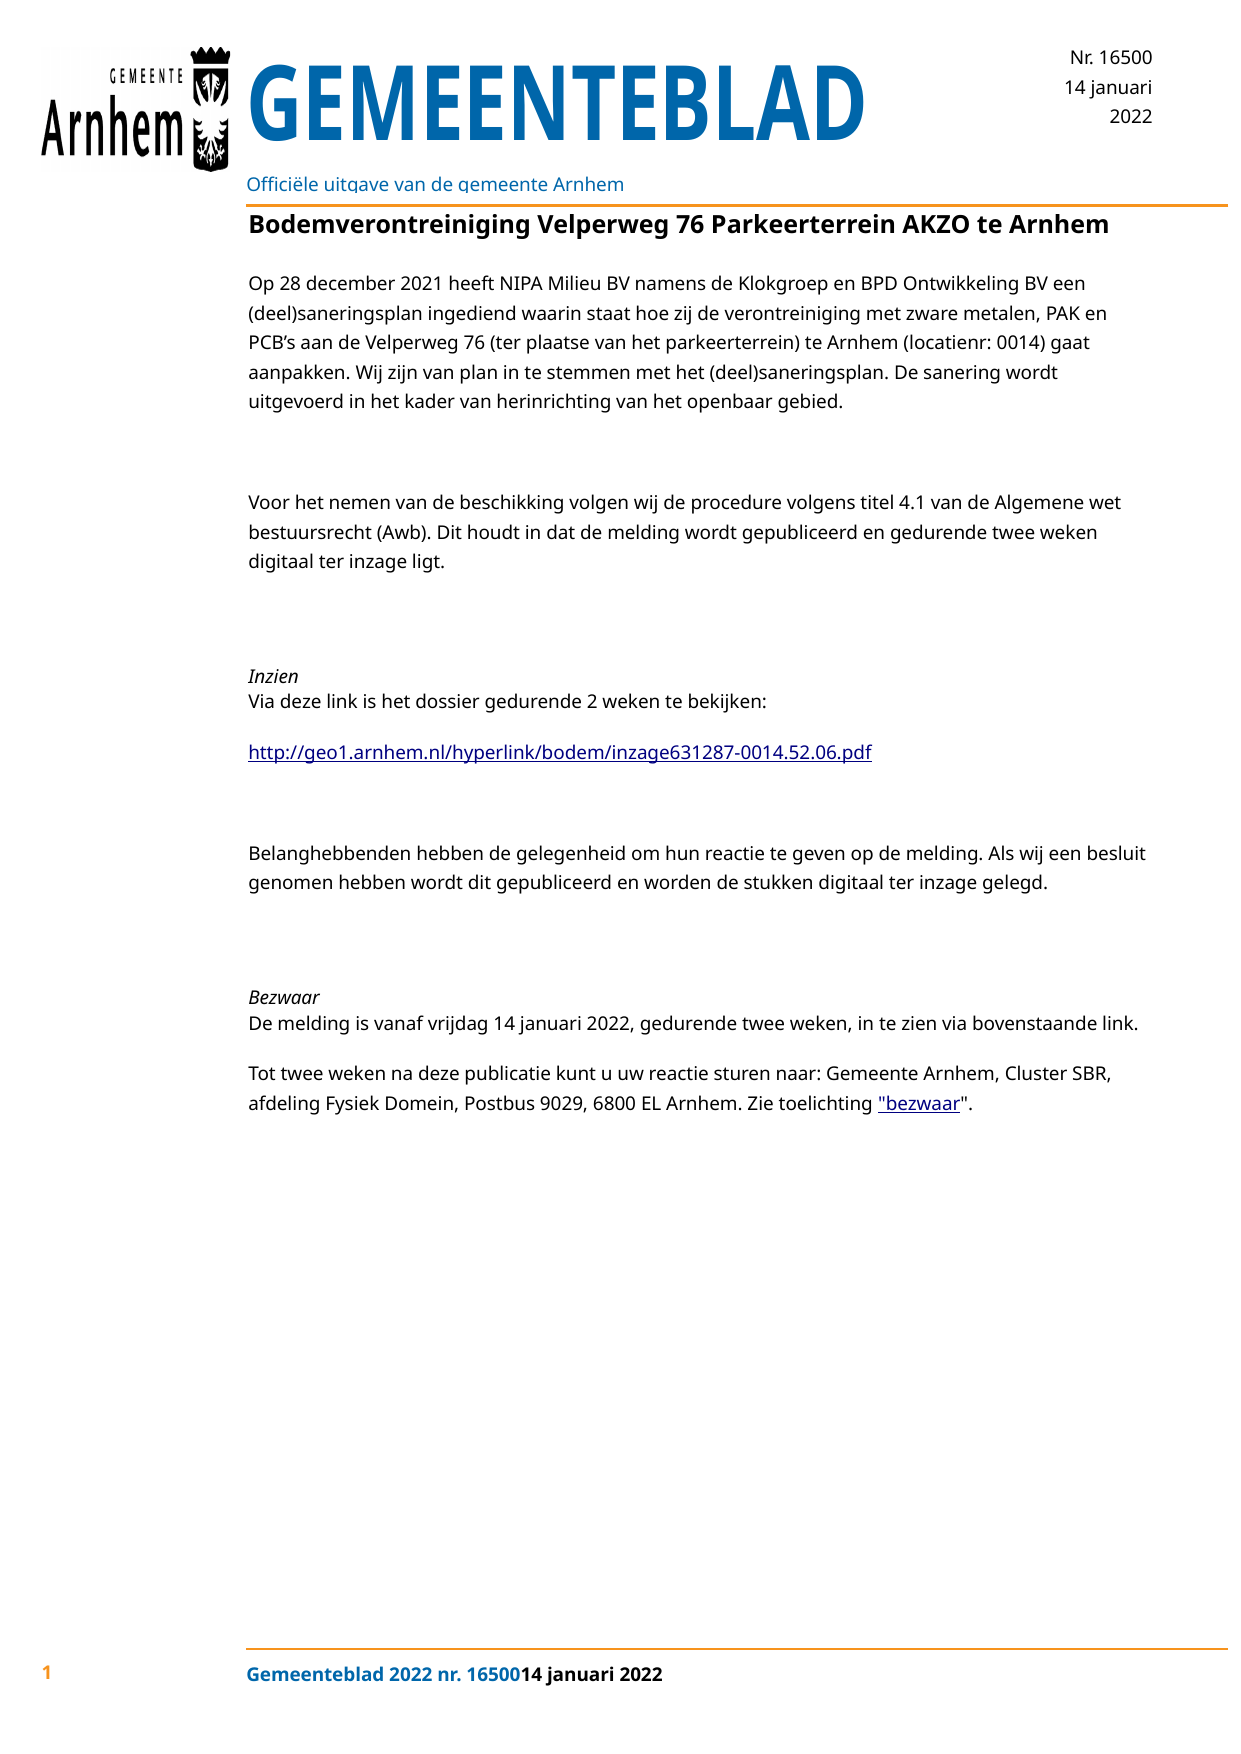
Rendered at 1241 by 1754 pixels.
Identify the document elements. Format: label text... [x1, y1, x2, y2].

text Bezwaar [248, 984, 1152, 1010]
text Bodemverontreiniging Velperweg 76 Parkeerterrein AKZO te Arnhem [248, 207, 1152, 241]
text Belanghebbenden hebben de gelegenheid om hun reactie te geven op de melding. Als wij een besluit genomen hebben wordt dit gepubliceerd en worden de stukken digitaal ter inzage gelegd. [248, 840, 1152, 895]
text Inzien [248, 663, 1152, 689]
text Tot twee weken na deze publicatie kunt u uw reactie sturen naar: Gemeente Arnhem, Cluster SBR, afdeling Fysiek Domein, Postbus 9029, 6800 EL Arnhem. Zie toelichting "bezwaar". [248, 1060, 1152, 1115]
text Via deze link is het dossier gedurende 2 weken te bekijken: [248, 689, 1152, 714]
text http://geo1.arnhem.nl/hyperlink/bodem/inzage631287-0014.52.06.pdf [248, 739, 1152, 765]
text Voor het nemen van de beschikking volgen wij de procedure volgens titel 4.1 van de Algemene wet bestuursrecht (Awb). Dit houdt in dat de melding wordt gepubliceerd en gedurende twee weken digitaal ter inzage ligt. [248, 489, 1152, 574]
picture [41, 47, 231, 172]
text De melding is vanaf vrijdag 14 januari 2022, gedurende twee weken, in te zien via bovenstaande link. [248, 1010, 1152, 1035]
text Op 28 december 2021 heeft NIPA Milieu BV namens de Klokgroep en BPD Ontwikkeling BV een (deel)saneringsplan ingediend waarin staat hoe zij de verontreiniging met zware metalen, PAK en PCB’s aan de Velperweg 76 (ter plaatse van het parkeerterrein) te Arnhem (locatienr: 0014) gaat aanpakken. Wij zijn van plan in te stemmen met het (deel)saneringsplan. De sanering wordt uitgevoerd in het kader van herinrichting van het openbaar gebied. [248, 270, 1152, 414]
